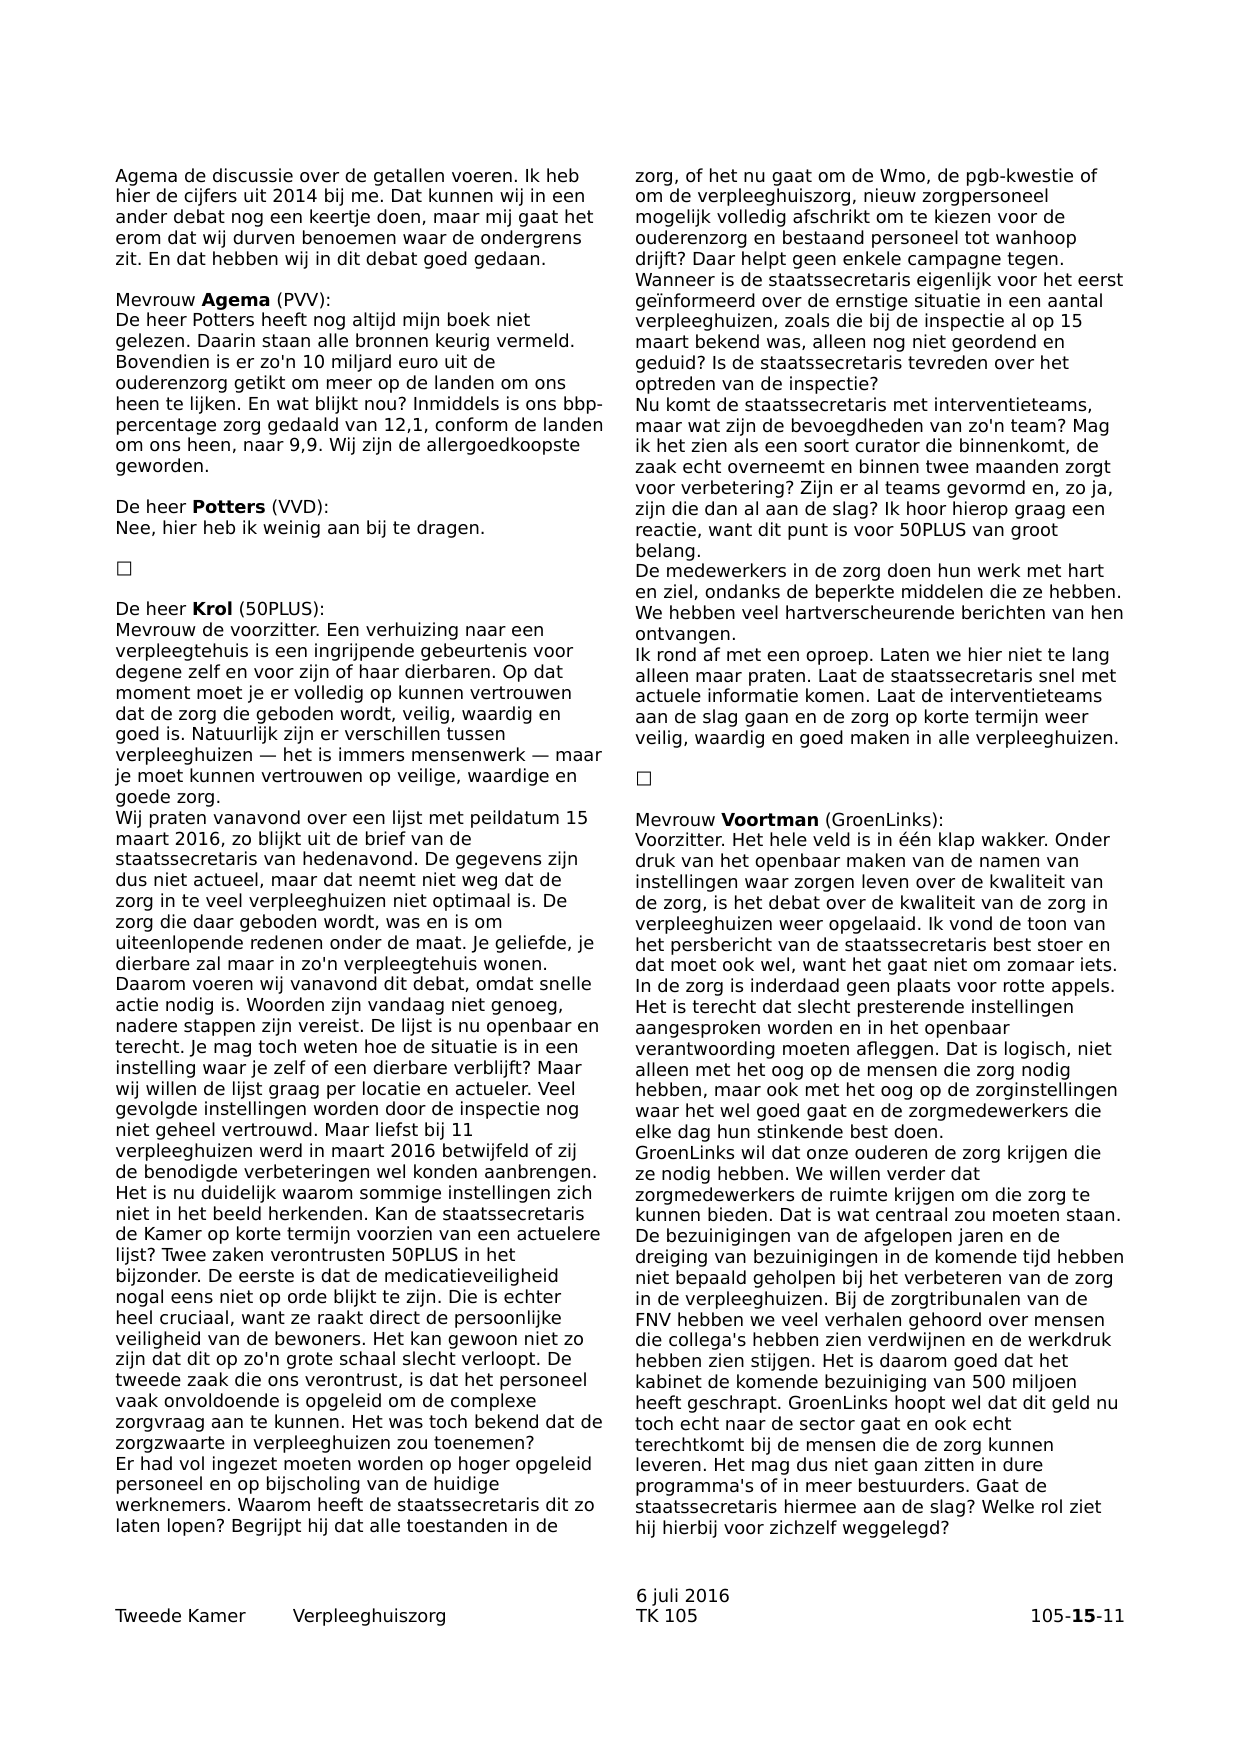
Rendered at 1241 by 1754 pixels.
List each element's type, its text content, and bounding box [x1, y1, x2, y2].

text Mevrouw de voorzitter. Een verhuizing naar een verpleegtehuis is een ingrijpende gebeurtenis voor degene zelf en voor zijn of haar dierbaren. Op dat moment moet je er volledig op kunnen vertrouwen dat de zorg die geboden wordt, veilig, waardig en goed is. Natuurlijk zijn er verschillen tussen verpleeghuizen — het is immers mensenwerk — maar je moet kunnen vertrouwen op veilige, waardige en goede zorg. [115, 620, 605, 807]
text ⬜ [635, 769, 1125, 789]
text De heer Krol (50PLUS): [115, 599, 605, 620]
text Agema de discussie over de getallen voeren. Ik heb hier de cijfers uit 2014 bij me. Dat kunnen wij in een ander debat nog een keertje doen, maar mij gaat het erom dat wij durven benoemen waar de ondergrens zit. En dat hebben wij in dit debat goed gedaan. [115, 165, 605, 269]
text Mevrouw Voortman (GroenLinks): [635, 809, 1125, 830]
text Er had vol ingezet moeten worden op hoger opgeleid personeel en op bijscholing van de huidige werknemers. Waarom heeft de staatssecretaris dit zo laten lopen? Begrijpt hij dat alle toestanden in de [115, 1453, 605, 1537]
text ⬜ [115, 558, 605, 579]
text De heer Potters heeft nog altijd mijn boek niet gelezen. Daarin staan alle bronnen keurig vermeld. Bovendien is er zo'n 10 miljard euro uit de ouderenzorg getikt om meer op de landen om ons heen te lijken. En wat blijkt nou? Inmiddels is ons bbp-percentage zorg gedaald van 12,1, conform de landen om ons heen, naar 9,9. Wij zijn de allergoedkoopste geworden. [115, 310, 605, 477]
text Voorzitter. Het hele veld is in één klap wakker. Onder druk van het openbaar maken van de namen van instellingen waar zorgen leven over de kwaliteit van de zorg, is het debat over de kwaliteit van de zorg in verpleeghuizen weer opgelaaid. Ik vond de toon van het persbericht van de staatssecretaris best stoer en dat moet ook wel, want het gaat niet om zomaar iets. In de zorg is inderdaad geen plaats voor rotte appels. Het is terecht dat slecht presterende instellingen aangesproken worden en in het openbaar verantwoording moeten afleggen. Dat is logisch, niet alleen met het oog op de mensen die zorg nodig hebben, maar ook met het oog op de zorginstellingen waar het wel goed gaat en de zorgmedewerkers die elke dag hun stinkende best doen. [635, 830, 1125, 1143]
text Wij praten vanavond over een lijst met peildatum 15 maart 2016, zo blijkt uit de brief van de staatssecretaris van hedenavond. De gegevens zijn dus niet actueel, maar dat neemt niet weg dat de zorg in te veel verpleeghuizen niet optimaal is. De zorg die daar geboden wordt, was en is om uiteenlopende redenen onder de maat. Je geliefde, je dierbare zal maar in zo'n verpleegtehuis wonen. Daarom voeren wij vanavond dit debat, omdat snelle actie nodig is. Woorden zijn vandaag niet genoeg, nadere stappen zijn vereist. De lijst is nu openbaar en terecht. Je mag toch weten hoe de situatie is in een instelling waar je zelf of een dierbare verblijft? Maar wij willen de lijst graag per locatie en actueler. Veel gevolgde instellingen worden door de inspectie nog niet geheel vertrouwd. Maar liefst bij 11 verpleeghuizen werd in maart 2016 betwijfeld of zij de benodigde verbeteringen wel konden aanbrengen. Het is nu duidelijk waarom sommige instellingen zich niet in het beeld herkenden. Kan de staatssecretaris de Kamer op korte termijn voorzien van een actuelere lijst? Twee zaken verontrusten 50PLUS in het bijzonder. De eerste is dat de medicatieveiligheid nogal eens niet op orde blijkt te zijn. Die is echter heel cruciaal, want ze raakt direct de persoonlijke veiligheid van de bewoners. Het kan gewoon niet zo zijn dat dit op zo'n grote schaal slecht verloopt. De tweede zaak die ons verontrust, is dat het personeel vaak onvoldoende is opgeleid om de complexe zorgvraag aan te kunnen. Het was toch bekend dat de zorgzwaarte in verpleeghuizen zou toenemen? [115, 807, 605, 1453]
text Mevrouw Agema (PVV): [115, 289, 605, 310]
text Nee, hier heb ik weinig aan bij te dragen. [115, 518, 605, 538]
text GroenLinks wil dat onze ouderen de zorg krijgen die ze nodig hebben. We willen verder dat zorgmedewerkers de ruimte krijgen om die zorg te kunnen bieden. Dat is wat centraal zou moeten staan. De bezuinigingen van de afgelopen jaren en de dreiging van bezuinigingen in de komende tijd hebben niet bepaald geholpen bij het verbeteren van de zorg in de verpleeghuizen. Bij de zorgtribunalen van de FNV hebben we veel verhalen gehoord over mensen die collega's hebben zien verdwijnen en de werkdruk hebben zien stijgen. Het is daarom goed dat het kabinet de komende bezuiniging van 500 miljoen heeft geschrapt. GroenLinks hoopt wel dat dit geld nu toch echt naar de sector gaat en ook echt terechtkomt bij de mensen die de zorg kunnen leveren. Het mag dus niet gaan zitten in dure programma's of in meer bestuurders. Gaat de staatssecretaris hiermee aan de slag? Welke rol ziet hij hierbij voor zichzelf weggelegd? [635, 1143, 1125, 1538]
text De heer Potters (VVD): [115, 497, 605, 518]
text zorg, of het nu gaat om de Wmo, de pgb-kwestie of om de verpleeghuiszorg, nieuw zorgpersoneel mogelijk volledig afschrikt om te kiezen voor de ouderenzorg en bestaand personeel tot wanhoop drijft? Daar helpt geen enkele campagne tegen. Wanneer is de staatssecretaris eigenlijk voor het eerst geïnformeerd over de ernstige situatie in een aantal verpleeghuizen, zoals die bij de inspectie al op 15 maart bekend was, alleen nog niet geordend en geduid? Is de staatssecretaris tevreden over het optreden van de inspectie? [635, 165, 1125, 394]
text Nu komt de staatssecretaris met interventieteams, maar wat zijn de bevoegdheden van zo'n team? Mag ik het zien als een soort curator die binnenkomt, de zaak echt overneemt en binnen twee maanden zorgt voor verbetering? Zijn er al teams gevormd en, zo ja, zijn die dan al aan de slag? Ik hoor hierop graag een reactie, want dit punt is voor 50PLUS van groot belang. [635, 394, 1125, 561]
text De medewerkers in de zorg doen hun werk met hart en ziel, ondanks de beperkte middelen die ze hebben. We hebben veel hartverscheurende berichten van hen ontvangen. [635, 561, 1125, 644]
text Ik rond af met een oproep. Laten we hier niet te lang alleen maar praten. Laat de staatssecretaris snel met actuele informatie komen. Laat de interventieteams aan de slag gaan en de zorg op korte termijn weer veilig, waardig en goed maken in alle verpleeghuizen. [635, 644, 1125, 749]
